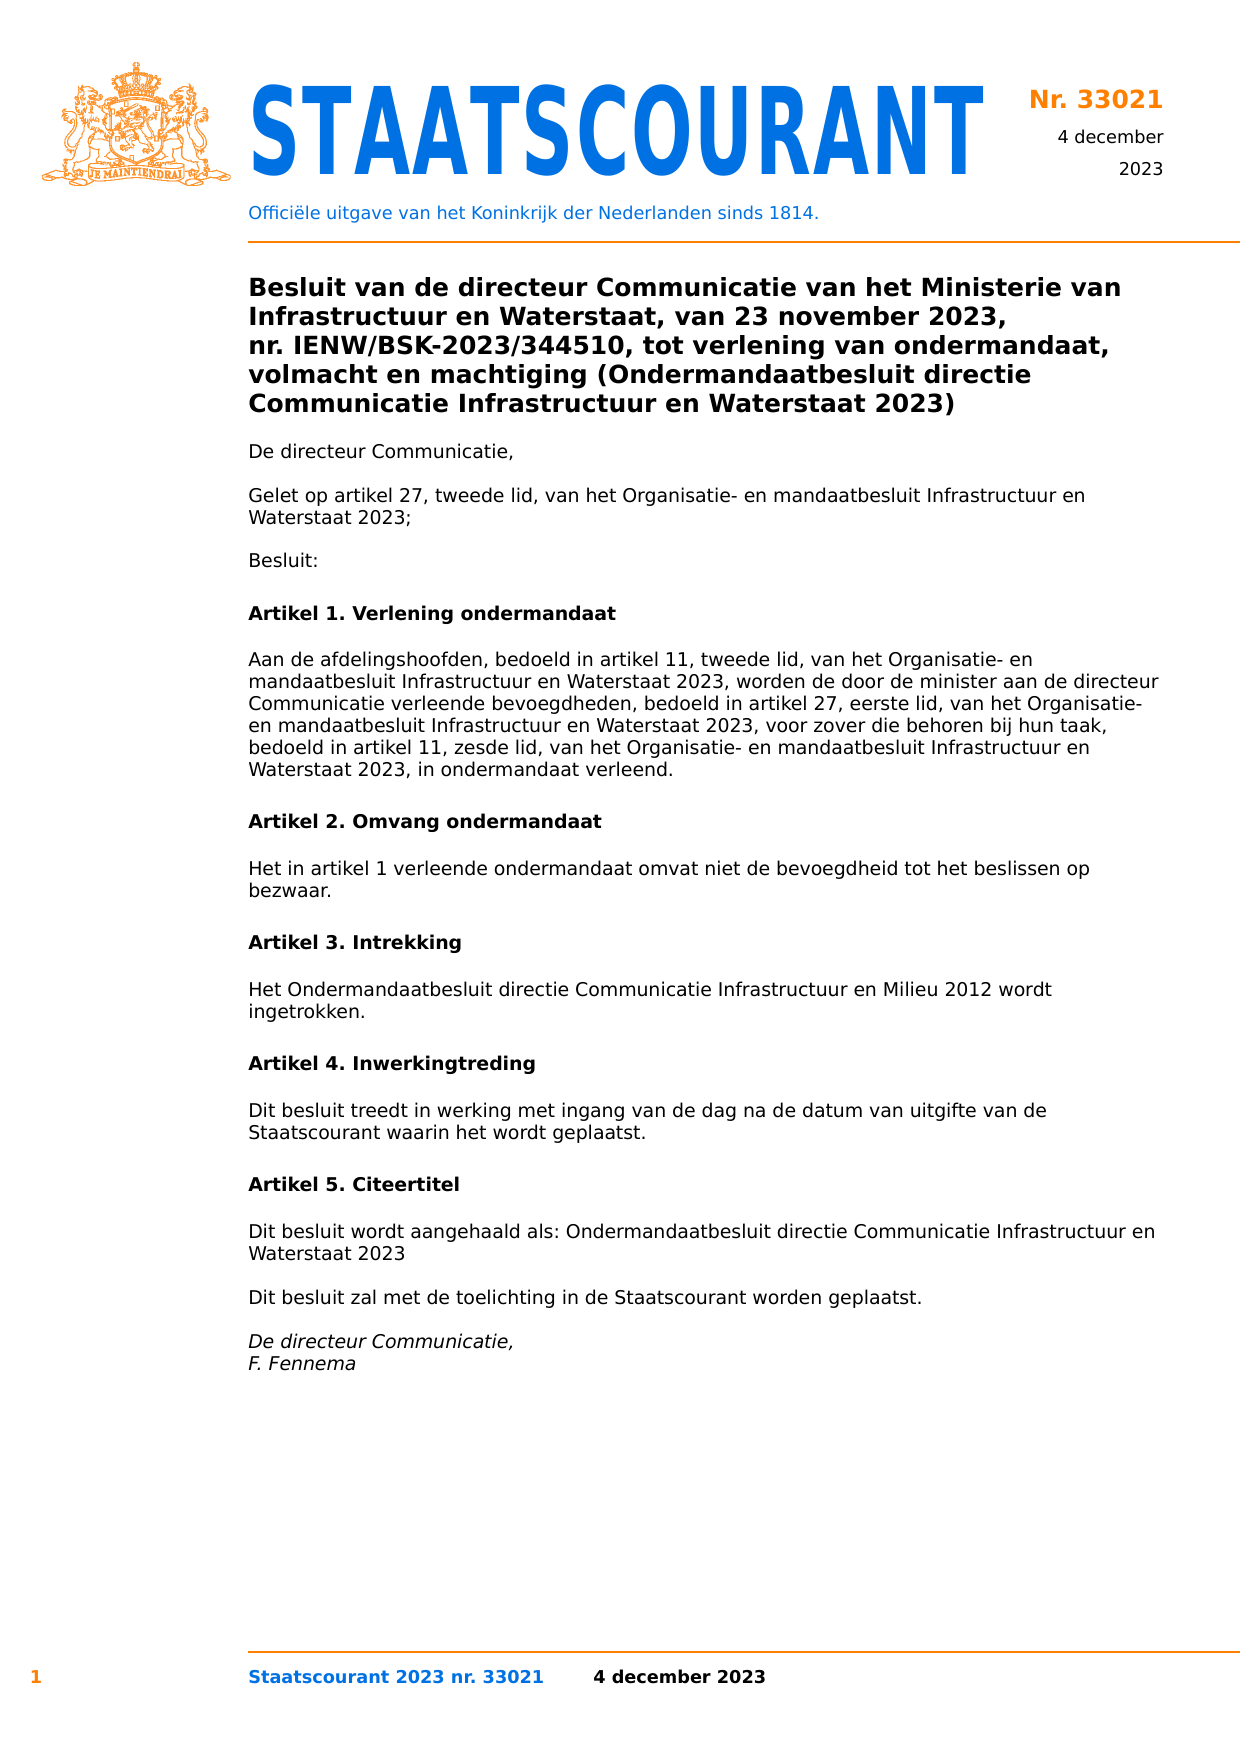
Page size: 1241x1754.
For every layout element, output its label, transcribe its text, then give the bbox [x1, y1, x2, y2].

subtitle Artikel 4. Inwerkingtreding [248, 1053, 1163, 1075]
subtitle Artikel 1. Verlening ondermandaat [248, 602, 1163, 624]
table_header [25, 62, 248, 241]
text Dit besluit wordt aangehaald als: Ondermandaatbesluit directie Communicatie Infrastructuur en Waterstaat 2023 [248, 1221, 1163, 1265]
table_cell 2023 [998, 153, 1240, 203]
table_header Nr. 33021 [998, 62, 1240, 121]
text Het Ondermandaatbesluit directie Communicatie Infrastructuur en Milieu 2012 wordt ingetrokken. [248, 979, 1163, 1023]
subtitle Artikel 5. Citeertitel [248, 1174, 1163, 1196]
text Aan de afdelingshoofden, bedoeld in artikel 11, tweede lid, van het Organisatie- en mandaatbesluit Infrastructuur en Waterstaat 2023, worden de door de minister aan de directeur Communicatie verleende bevoegdheden, bedoeld in artikel 27, eerste lid, van het Organisatie- en mandaatbesluit Infrastructuur en Waterstaat 2023, voor zover die behoren bij hun taak, bedoeld in artikel 11, zesde lid, van het Organisatie- en mandaatbesluit Infrastructuur en Waterstaat 2023, in ondermandaat verleend. [248, 649, 1163, 781]
text Het in artikel 1 verleende ondermandaat omvat niet de bevoegdheid tot het beslissen op bezwaar. [248, 858, 1163, 902]
text Dit besluit treedt in werking met ingang van de dag na de datum van uitgifte van de Staatscourant waarin het wordt geplaatst. [248, 1100, 1163, 1144]
table_cell 4 december [998, 121, 1240, 153]
text Besluit: [248, 550, 1163, 572]
subtitle Artikel 3. Intrekking [248, 932, 1163, 954]
text Gelet op artikel 27, tweede lid, van het Organisatie- en mandaatbesluit Infrastructuur en Waterstaat 2023; [248, 484, 1163, 528]
subtitle Artikel 2. Omvang ondermandaat [248, 811, 1163, 833]
text De directeur Communicatie, [248, 441, 1163, 463]
picture [41, 62, 231, 186]
subtitle Besluit van de directeur Communicatie van het Ministerie van Infrastructuur en Waterstaat, van 23 november 2023, nr. IENW/BSK-2023/344510, tot verlening van ondermandaat, volmacht en machtiging (Ondermandaatbesluit directie Communicatie Infrastructuur en Waterstaat 2023) [248, 273, 1163, 419]
text De directeur Communicatie, F. Fennema [248, 1331, 1163, 1375]
text Dit besluit zal met de toelichting in de Staatscourant worden geplaatst. [248, 1287, 1163, 1309]
table_cell Officiële uitgave van het Koninkrijk der Nederlanden sinds 1814. [248, 203, 1240, 241]
table_header STAATSCOURANT [248, 62, 998, 203]
